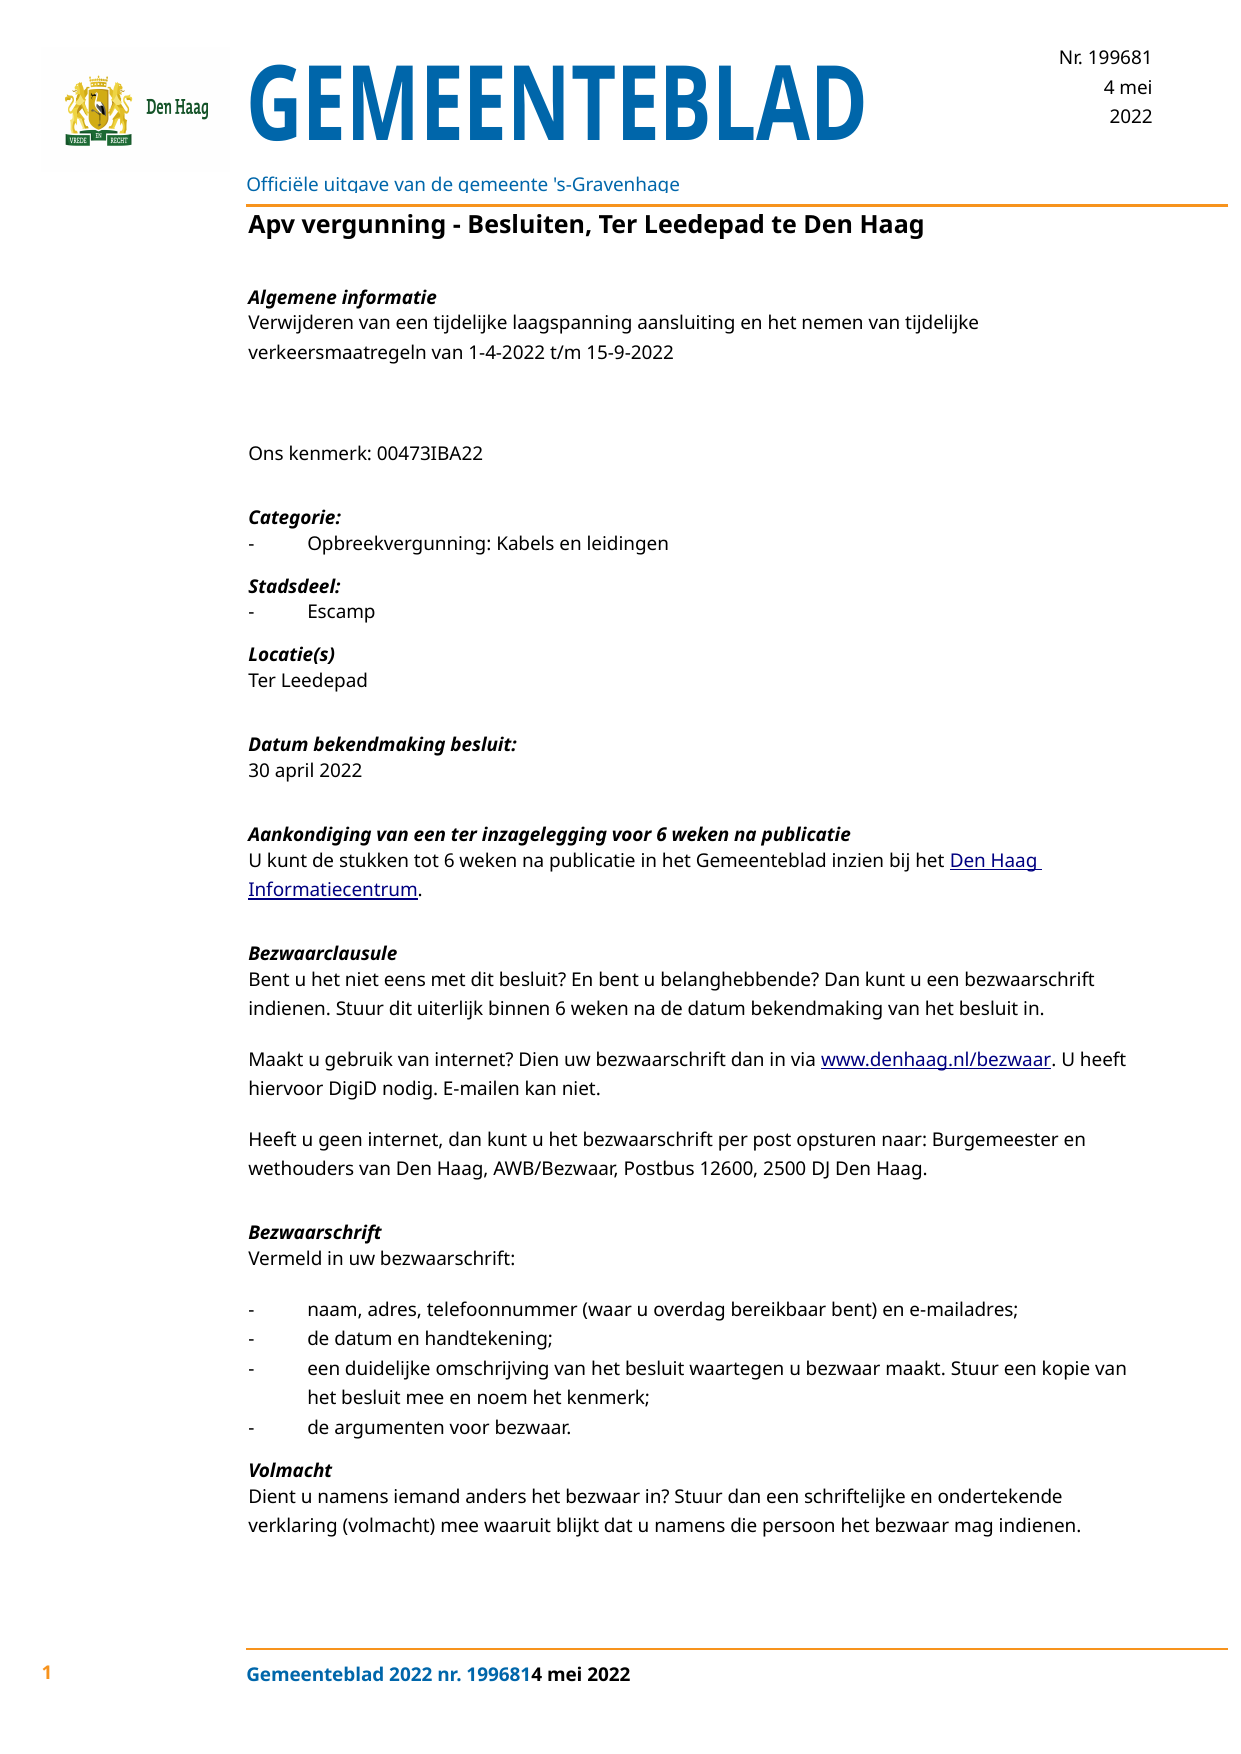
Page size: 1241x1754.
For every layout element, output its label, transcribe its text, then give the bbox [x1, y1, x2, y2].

list de argumenten voor bezwaar. [248, 1414, 1152, 1440]
text Ter Leedepad [248, 667, 1152, 693]
text Bezwaarclausule [248, 940, 1152, 966]
text 30 april 2022 [248, 757, 1152, 783]
text Apv vergunning - Besluiten, Ter Leedepad te Den Haag [248, 207, 1152, 241]
list de datum en handtekening; [248, 1325, 1152, 1351]
text Maakt u gebruik van internet? Dien uw bezwaarschrift dan in via www.denhaag.nl/bezwaar. U heeft hiervoor DigiD nodig. E-mailen kan niet. [248, 1046, 1152, 1101]
text Ons kenmerk: 00473IBA22 [248, 440, 1152, 466]
text Datum bekendmaking besluit: [248, 731, 1152, 757]
text Verwijderen van een tijdelijke laagspanning aansluiting en het nemen van tijdelijke verkeersmaatregeln van 1-4-2022 t/m 15-9-2022 [248, 309, 1152, 365]
list Opbreekvergunning: Kabels en leidingen [248, 530, 1152, 555]
list naam, adres, telefoonnummer (waar u overdag bereikbaar bent) en e-mailadres; [248, 1296, 1152, 1321]
text U kunt de stukken tot 6 weken na publicatie in het Gemeenteblad inzien bij het Den Haag Informatiecentrum. [248, 847, 1152, 902]
text Locatie(s) [248, 642, 1152, 667]
text Algemene informatie [248, 284, 1152, 309]
list een duidelijke omschrijving van het besluit waartegen u bezwaar maakt. Stuur een kopie van het besluit mee en noem het kenmerk; [248, 1355, 1152, 1410]
text Bezwaarschrift [248, 1219, 1152, 1245]
text Heeft u geen internet, dan kunt u het bezwaarschrift per post opsturen naar: Burgemeester en wethouders van Den Haag, AWB/Bezwaar, Postbus 12600, 2500 DJ Den Haag. [248, 1126, 1152, 1181]
text Volmacht [248, 1457, 1152, 1483]
text Categorie: [248, 504, 1152, 530]
list Escamp [248, 598, 1152, 624]
text Bent u het niet eens met dit besluit? En bent u belanghebbende? Dan kunt u een bezwaarschrift indienen. Stuur dit uiterlijk binnen 6 weken na de datum bekendmaking van het besluit in. [248, 966, 1152, 1021]
text Dient u namens iemand anders het bezwaar in? Stuur dan een schriftelijke en ondertekende verklaring (volmacht) mee waaruit blijkt dat u namens die persoon het bezwaar mag indienen. [248, 1483, 1152, 1538]
text Vermeld in uw bezwaarschrift: [248, 1245, 1152, 1271]
text Stadsdeel: [248, 573, 1152, 598]
text Aankondiging van een ter inzagelegging voor 6 weken na publicatie [248, 821, 1152, 847]
picture [41, 47, 231, 172]
